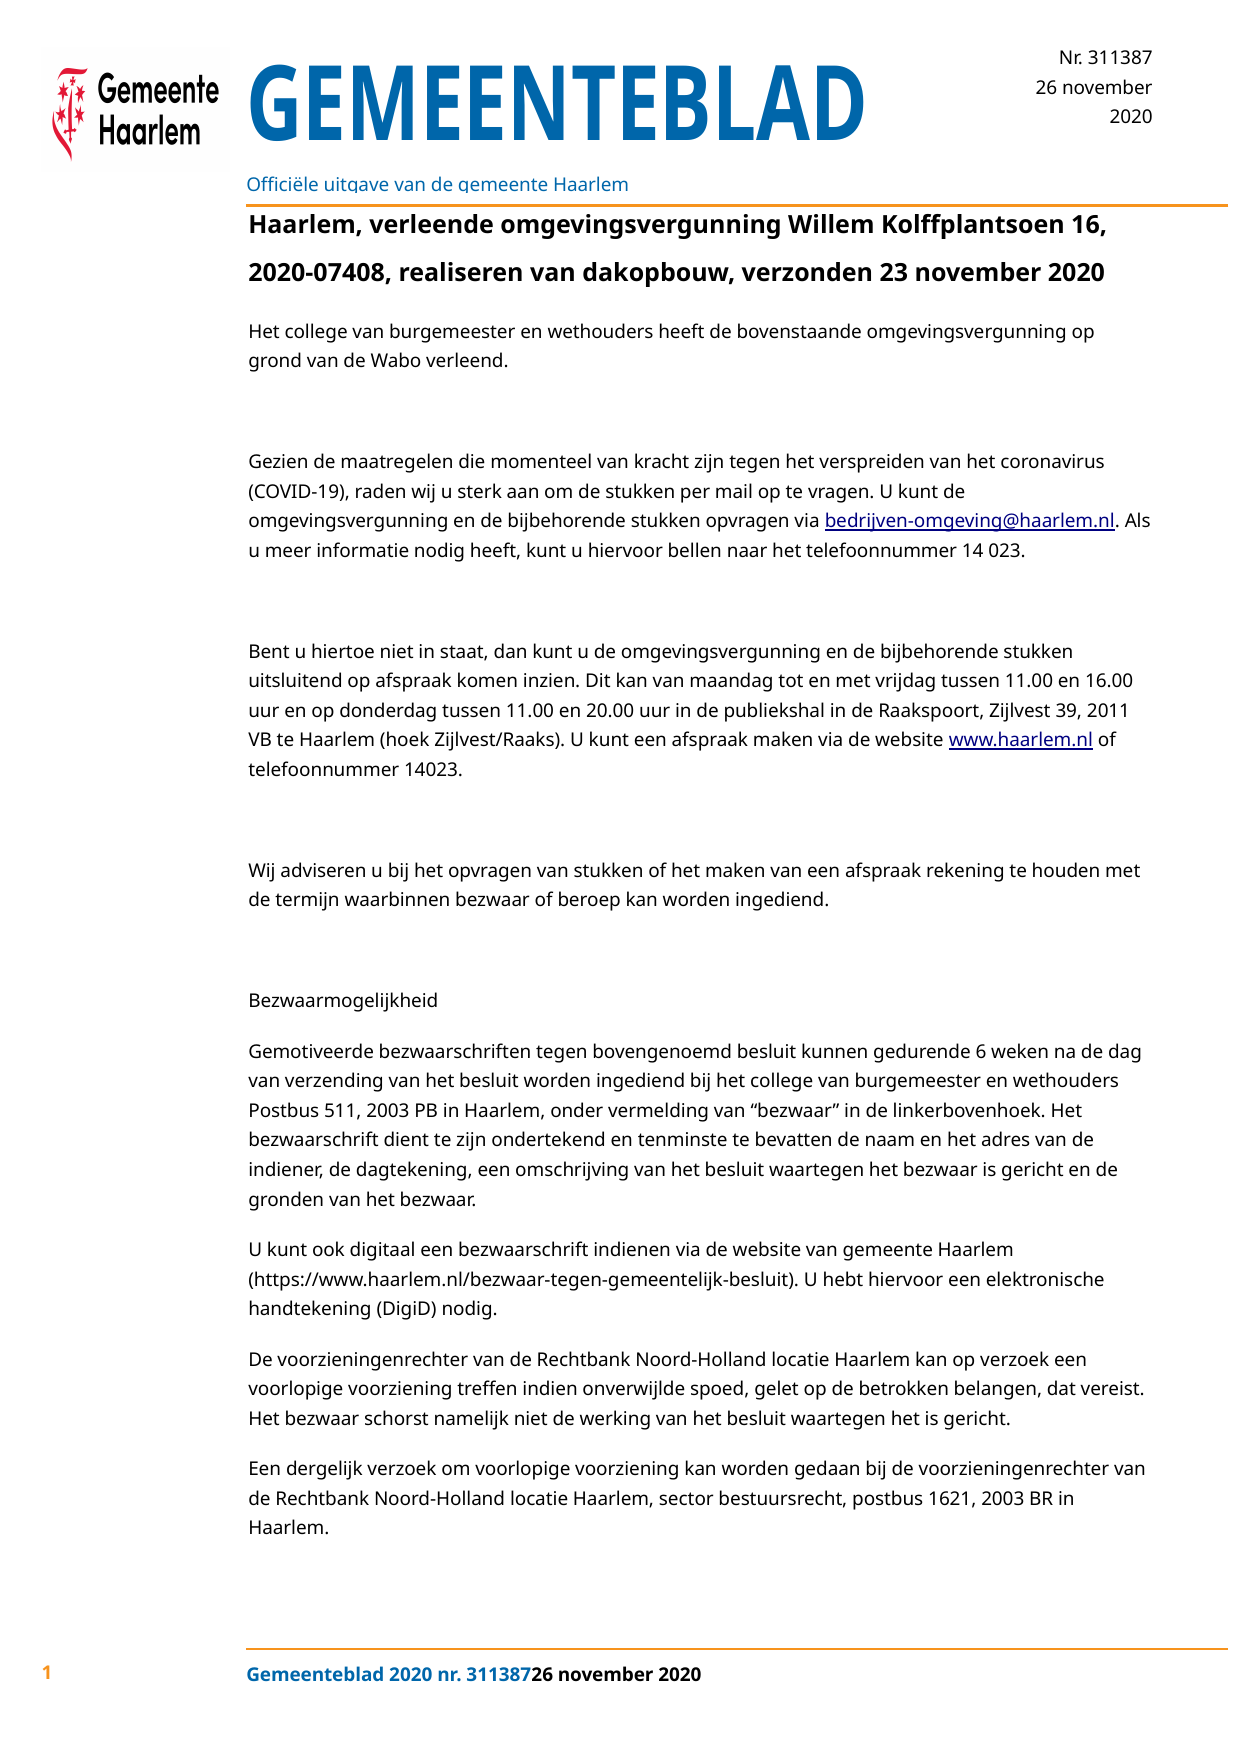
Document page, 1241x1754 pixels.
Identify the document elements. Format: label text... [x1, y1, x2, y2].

text Wij adviseren u bij het opvragen van stukken of het maken van een afspraak rekening te houden met de termijn waarbinnen bezwaar of beroep kan worden ingediend. [248, 857, 1152, 912]
text Het college van burgemeester en wethouders heeft de bovenstaande omgevingsvergunning op grond van de Wabo verleend. [248, 318, 1152, 373]
text De voorzieningenrechter van de Rechtbank Noord-Holland locatie Haarlem kan op verzoek een voorlopige voorziening treffen indien onverwijlde spoed, gelet op de betrokken belangen, dat vereist. Het bezwaar schorst namelijk niet de werking van het besluit waartegen het is gericht. [248, 1346, 1152, 1431]
text Een dergelijk verzoek om voorlopige voorziening kan worden gedaan bij de voorzieningenrechter van de Rechtbank Noord-Holland locatie Haarlem, sector bestuursrecht, postbus 1621, 2003 BR in Haarlem. [248, 1455, 1152, 1540]
text Haarlem, verleende omgevingsvergunning Willem Kolffplantsoen 16, 2020-07408, realiseren van dakopbouw, verzonden 23 november 2020 [248, 207, 1152, 288]
text Bent u hiertoe niet in staat, dan kunt u de omgevingsvergunning en de bijbehorende stukken uitsluitend op afspraak komen inzien. Dit kan van maandag tot en met vrijdag tussen 11.00 en 16.00 uur en op donderdag tussen 11.00 en 20.00 uur in de publiekshal in de Raakspoort, Zijlvest 39, 2011 VB te Haarlem (hoek Zijlvest/Raaks). U kunt een afspraak maken via de website www.haarlem.nl of telefoonnummer 14023. [248, 638, 1152, 782]
picture [41, 47, 231, 172]
text U kunt ook digitaal een bezwaarschrift indienen via de website van gemeente Haarlem (https://www.haarlem.nl/bezwaar-tegen-gemeentelijk-besluit). U hebt hiervoor een elektronische handtekening (DigiD) nodig. [248, 1236, 1152, 1321]
text Bezwaarmogelijkheid [248, 987, 1152, 1013]
text Gezien de maatregelen die momenteel van kracht zijn tegen het verspreiden van het coronavirus (COVID-19), raden wij u sterk aan om de stukken per mail op te vragen. U kunt de omgevingsvergunning en de bijbehorende stukken opvragen via bedrijven-omgeving@haarlem.nl. Als u meer informatie nodig heeft, kunt u hiervoor bellen naar het telefoonnummer 14 023. [248, 448, 1152, 563]
text Gemotiveerde bezwaarschriften tegen bovengenoemd besluit kunnen gedurende 6 weken na de dag van verzending van het besluit worden ingediend bij het college van burgemeester en wethouders Postbus 511, 2003 PB in Haarlem, onder vermelding van “bezwaar” in de linkerbovenhoek. Het bezwaarschrift dient te zijn ondertekend en tenminste te bevatten de naam en het adres van de indiener, de dagtekening, een omschrijving van het besluit waartegen het bezwaar is gericht en de gronden van het bezwaar. [248, 1038, 1152, 1212]
